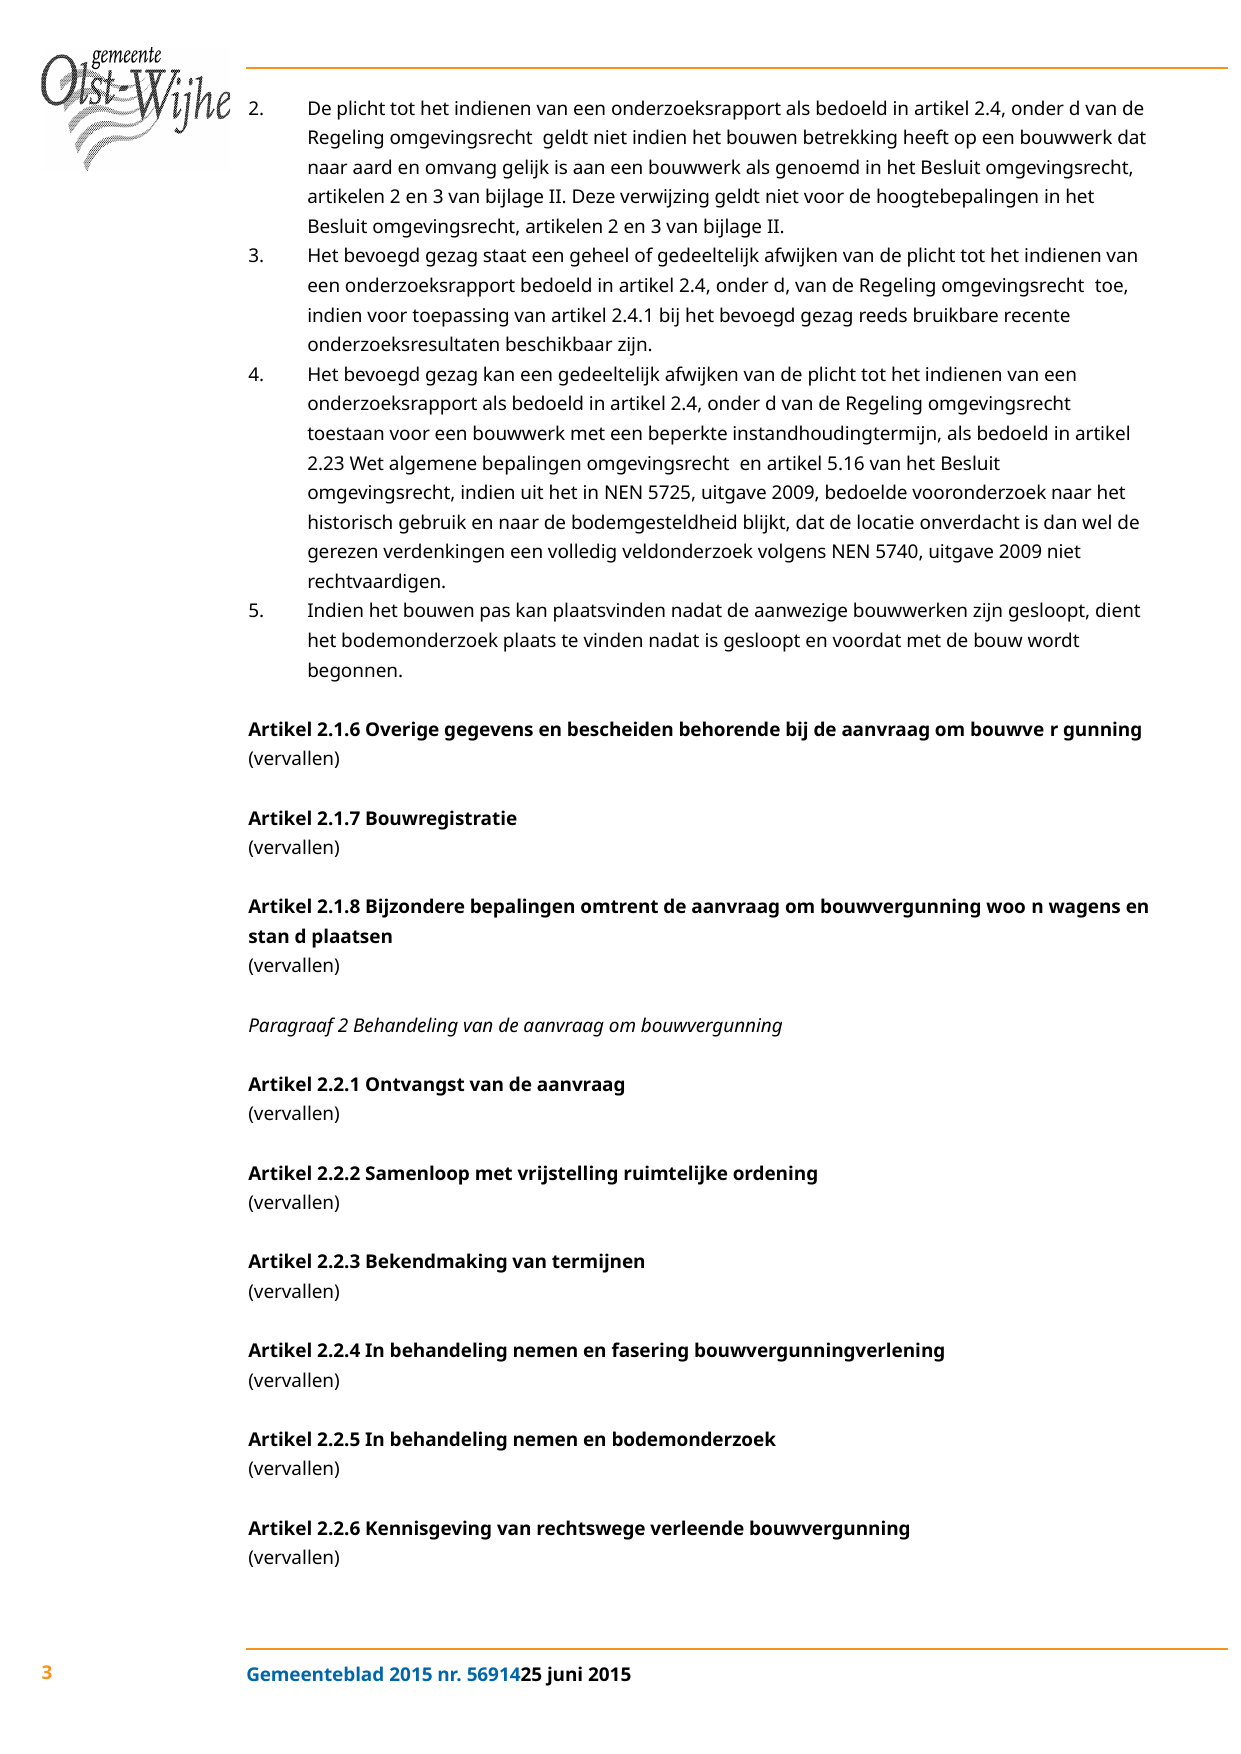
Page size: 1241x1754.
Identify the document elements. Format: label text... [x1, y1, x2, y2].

text (vervallen) [248, 1278, 1152, 1304]
text Artikel 2.1.8 Bijzondere bepalingen omtrent de aanvraag om bouwvergunning woo n wagens en stan d plaatsen [248, 893, 1152, 949]
text (vervallen) [248, 1367, 1152, 1393]
list Het bevoegd gezag kan een gedeeltelijk afwijken van de plicht tot het indienen van een onderzoeksrapport als bedoeld in artikel 2.4, onder d van de Regeling omgevingsrecht toestaan voor een bouwwerk met een beperkte instandhoudingtermijn, als bedoeld in artikel 2.23 Wet algemene bepalingen omgevingsrecht en artikel 5.16 van het Besluit omgevingsrecht, indien uit het in NEN 5725, uitgave 2009, bedoelde vooronderzoek naar het historisch gebruik en naar de bodemgesteldheid blijkt, dat de locatie onverdacht is dan wel de gerezen verdenkingen een volledig veldonderzoek volgens NEN 5740, uitgave 2009 niet rechtvaardigen. [248, 361, 1152, 594]
text Artikel 2.2.2 Samenloop met vrijstelling ruimtelijke ordening [248, 1160, 1152, 1186]
text Artikel 2.2.5 In behandeling nemen en bodemonderzoek [248, 1426, 1152, 1452]
text Artikel 2.1.6 Overige gegevens en bescheiden behorende bij de aanvraag om bouwve r gunning [248, 716, 1152, 742]
text Paragraaf 2 Behandeling van de aanvraag om bouwvergunning [248, 1012, 1152, 1038]
text (vervallen) [248, 746, 1152, 771]
picture [41, 47, 231, 172]
list Het bevoegd gezag staat een geheel of gedeeltelijk afwijken van de plicht tot het indienen van een onderzoeksrapport bedoeld in artikel 2.4, onder d, van de Regeling omgevingsrecht toe, indien voor toepassing van artikel 2.4.1 bij het bevoegd gezag reeds bruikbare recente onderzoeksresultaten beschikbaar zijn. [248, 243, 1152, 357]
text (vervallen) [248, 1544, 1152, 1570]
text Artikel 2.2.6 Kennisgeving van rechtswege verleende bouwvergunning [248, 1515, 1152, 1541]
list Indien het bouwen pas kan plaatsvinden nadat de aanwezige bouwwerken zijn gesloopt, dient het bodemonderzoek plaats te vinden nadat is gesloopt en voordat met de bouw wordt begonnen. [248, 598, 1152, 683]
text (vervallen) [248, 1456, 1152, 1481]
list De plicht tot het indienen van een onderzoeksrapport als bedoeld in artikel 2.4, onder d van de Regeling omgevingsrecht geldt niet indien het bouwen betrekking heeft op een bouwwerk dat naar aard en omvang gelijk is aan een bouwwerk als genoemd in het Besluit omgevingsrecht, artikelen 2 en 3 van bijlage II. Deze verwijzing geldt niet voor de hoogtebepalingen in het Besluit omgevingsrecht, artikelen 2 en 3 van bijlage II. [248, 95, 1152, 239]
text (vervallen) [248, 1101, 1152, 1126]
text Artikel 2.2.3 Bekendmaking van termijnen [248, 1248, 1152, 1274]
text (vervallen) [248, 834, 1152, 860]
text (vervallen) [248, 1189, 1152, 1215]
text Artikel 2.2.4 In behandeling nemen en fasering bouwvergunningverlening [248, 1337, 1152, 1363]
text Artikel 2.2.1 Ontvangst van de aanvraag [248, 1071, 1152, 1097]
text Artikel 2.1.7 Bouwregistratie [248, 805, 1152, 831]
text (vervallen) [248, 953, 1152, 978]
